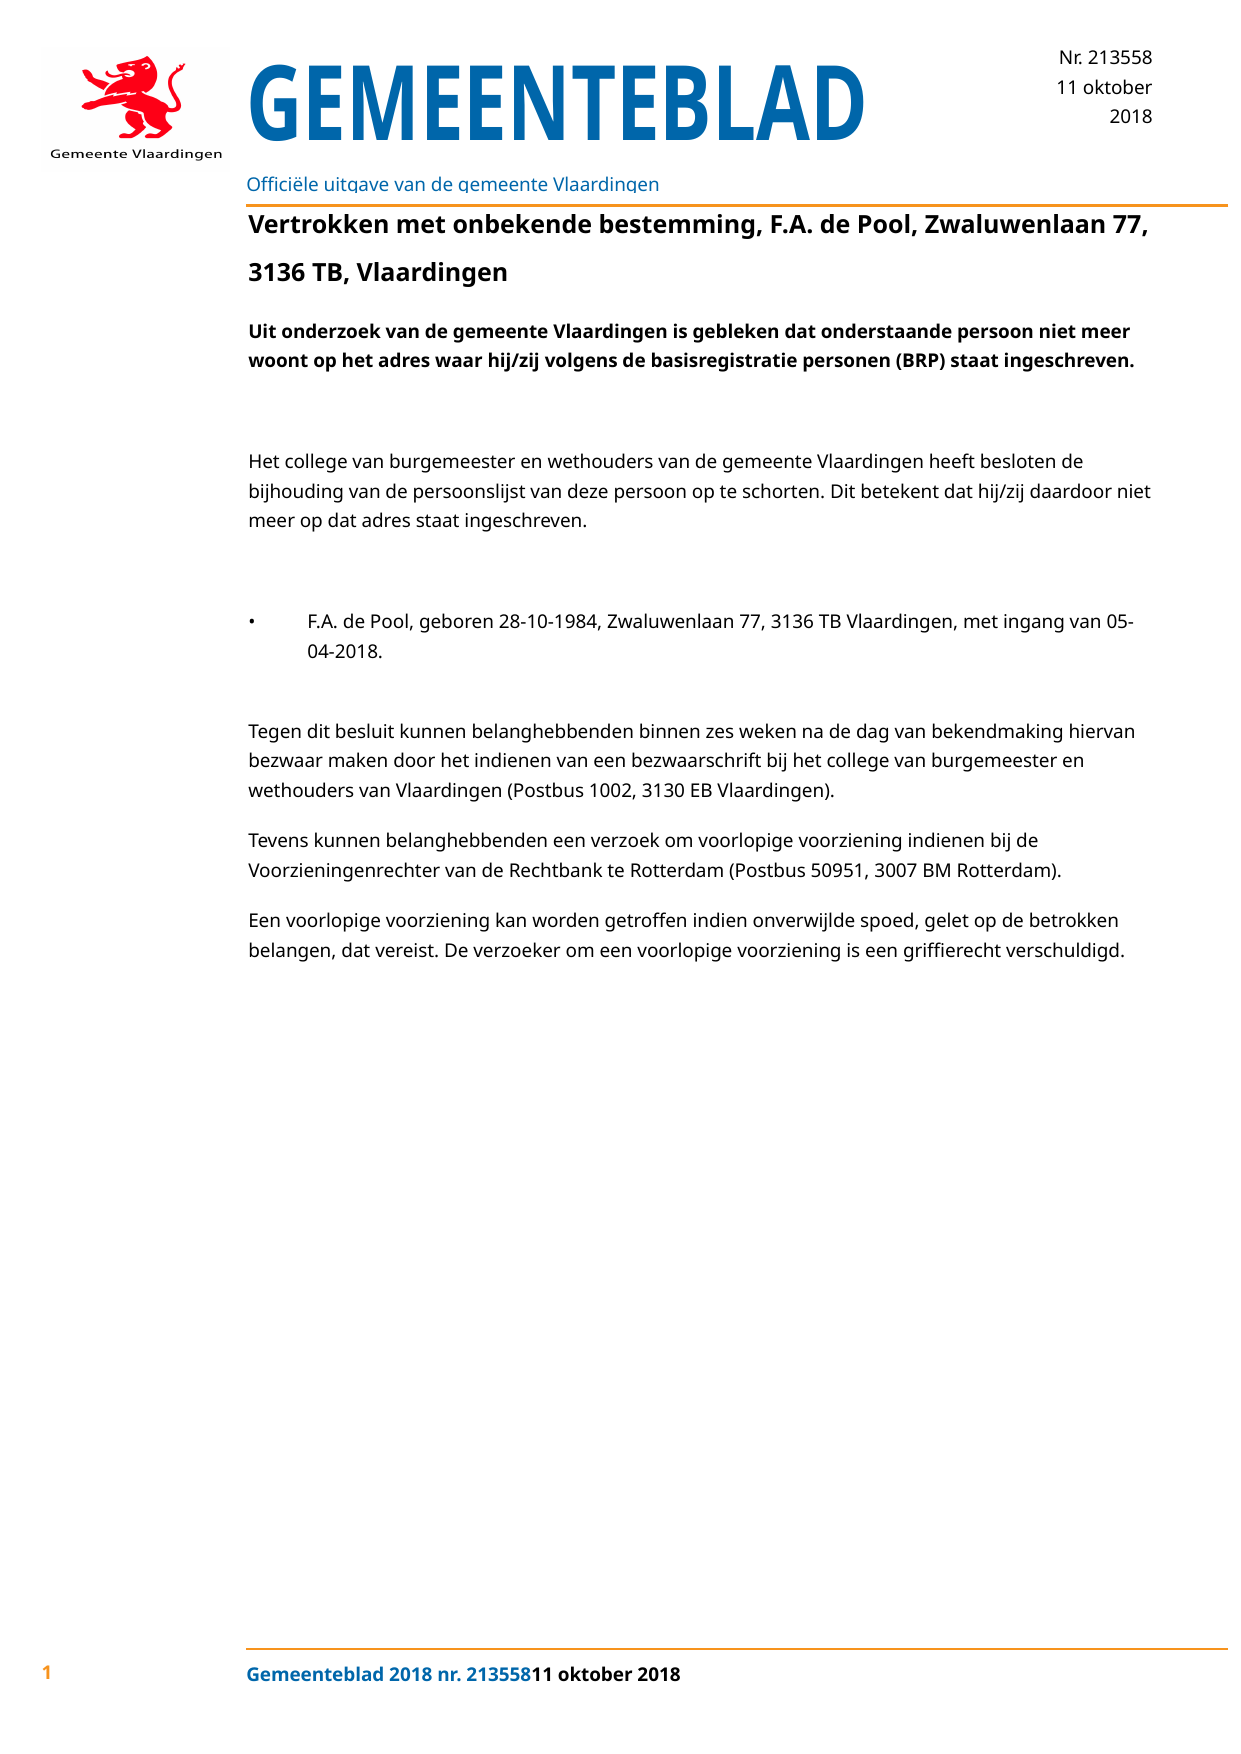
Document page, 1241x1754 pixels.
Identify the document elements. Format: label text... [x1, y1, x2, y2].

picture [41, 47, 231, 172]
text Tegen dit besluit kunnen belanghebbenden binnen zes weken na de dag van bekendmaking hiervan bezwaar maken door het indienen van een bezwaarschrift bij het college van burgemeester en wethouders van Vlaardingen (Postbus 1002, 3130 EB Vlaardingen). [248, 718, 1152, 803]
text Tevens kunnen belanghebbenden een verzoek om voorlopige voorziening indienen bij de Voorzieningenrechter van de Rechtbank te Rotterdam (Postbus 50951, 3007 BM Rotterdam). [248, 827, 1152, 883]
text Het college van burgemeester en wethouders van de gemeente Vlaardingen heeft besloten de bijhouding van de persoonslijst van deze persoon op te schorten. Dit betekent dat hij/zij daardoor niet meer op dat adres staat ingeschreven. [248, 448, 1152, 533]
text Een voorlopige voorziening kan worden getroffen indien onverwijlde spoed, gelet op de betrokken belangen, dat vereist. De verzoeker om een voorlopige voorziening is een griffierecht verschuldigd. [248, 907, 1152, 963]
text Uit onderzoek van de gemeente Vlaardingen is gebleken dat onderstaande persoon niet meer woont op het adres waar hij/zij volgens de basisregistratie personen (BRP) staat ingeschreven. [248, 318, 1152, 373]
text Vertrokken met onbekende bestemming, F.A. de Pool, Zwaluwenlaan 77, 3136 TB, Vlaardingen [248, 207, 1152, 288]
list F.A. de Pool, geboren 28-10-1984, Zwaluwenlaan 77, 3136 TB Vlaardingen, met ingang van 05-04-2018. [248, 608, 1152, 664]
